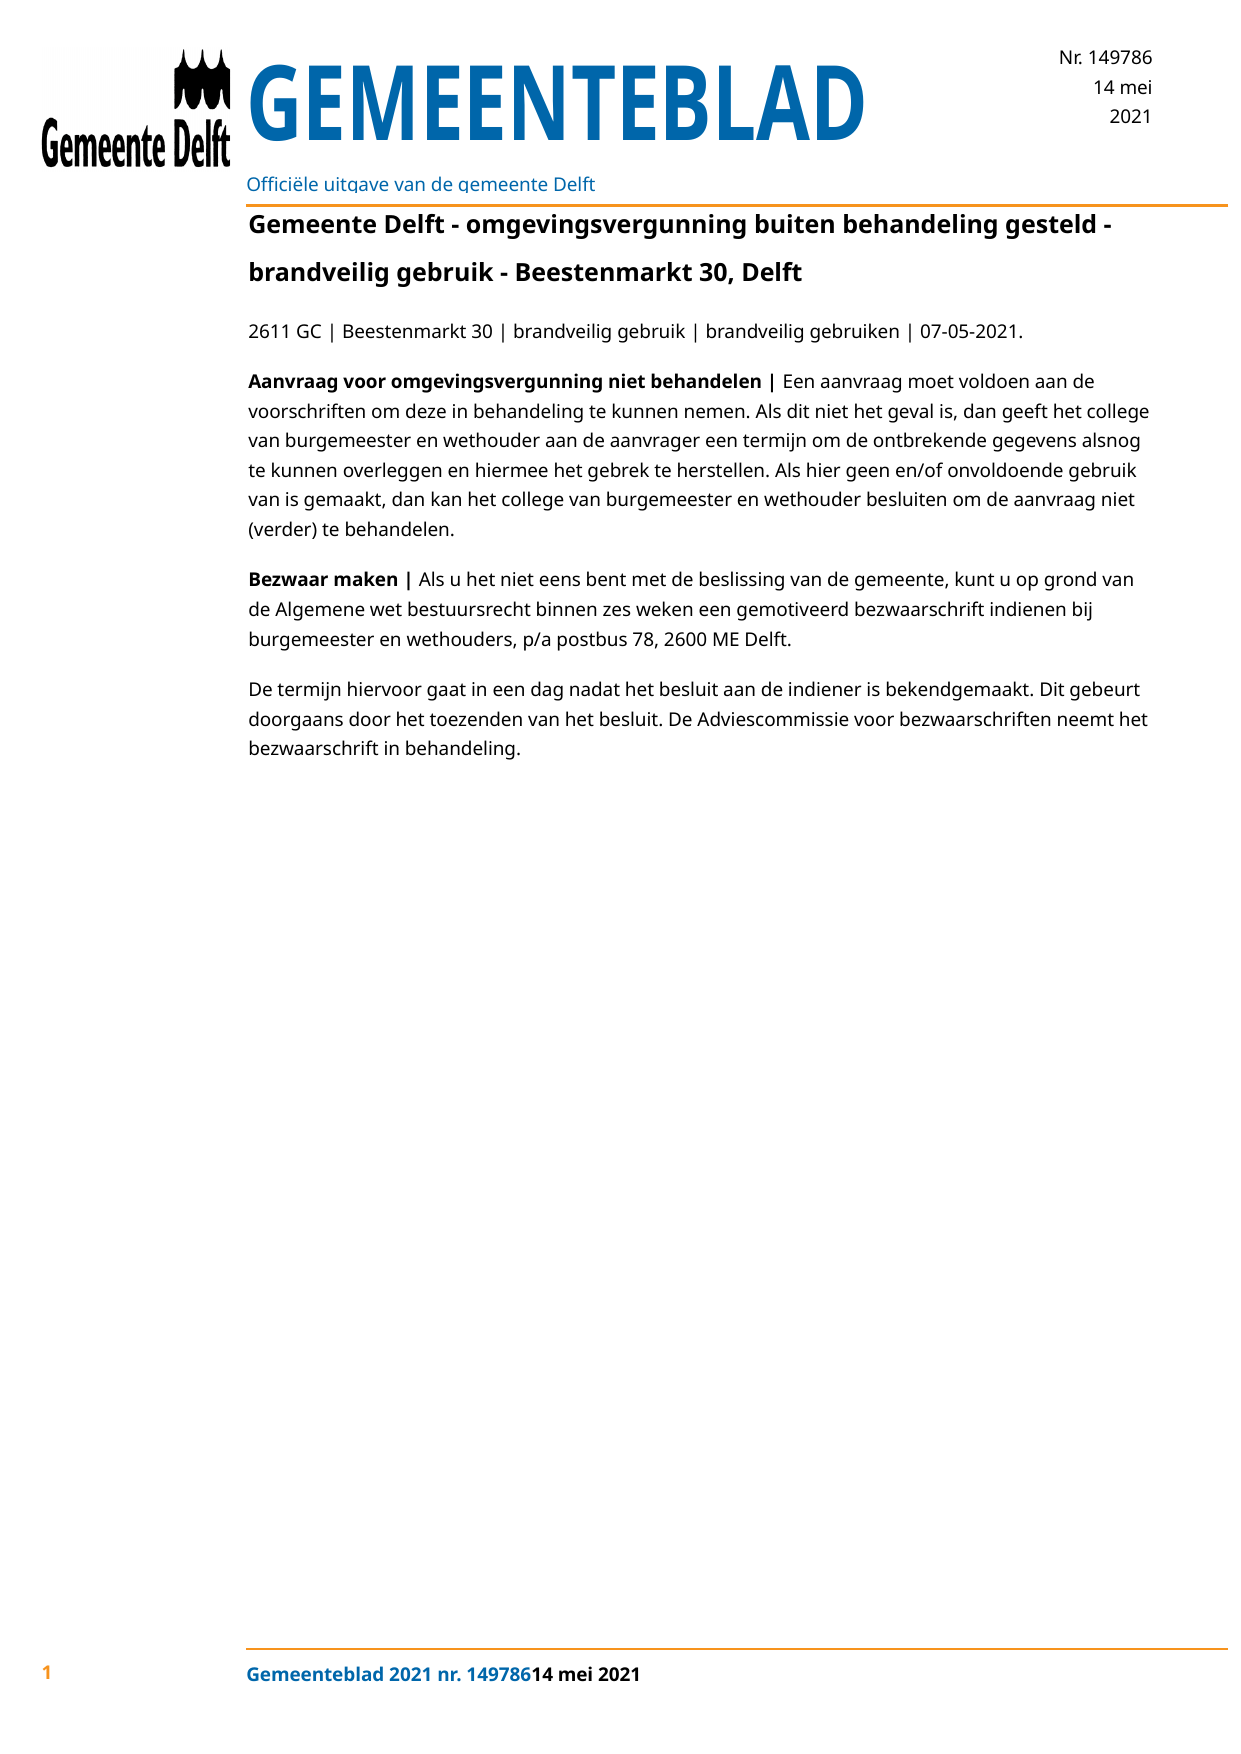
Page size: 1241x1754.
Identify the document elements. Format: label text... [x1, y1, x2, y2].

text Bezwaar maken | Als u het niet eens bent met de beslissing van de gemeente, kunt u op grond van de Algemene wet bestuursrecht binnen zes weken een gemotiveerd bezwaarschrift indienen bij burgemeester en wethouders, p/a postbus 78, 2600 ME Delft. [248, 567, 1152, 652]
text Aanvraag voor omgevingsvergunning niet behandelen | Een aanvraag moet voldoen aan de voorschriften om deze in behandeling te kunnen nemen. Als dit niet het geval is, dan geeft het college van burgemeester en wethouder aan de aanvrager een termijn om de ontbrekende gegevens alsnog te kunnen overleggen en hiermee het gebrek te herstellen. Als hier geen en/of onvoldoende gebruik van is gemaakt, dan kan het college van burgemeester en wethouder besluiten om de aanvraag niet (verder) te behandelen. [248, 368, 1152, 542]
text Gemeente Delft - omgevingsvergunning buiten behandeling gesteld - brandveilig gebruik - Beestenmarkt 30, Delft [248, 207, 1152, 288]
text De termijn hiervoor gaat in een dag nadat het besluit aan de indiener is bekendgemaakt. Dit gebeurt doorgaans door het toezenden van het besluit. De Adviescommissie voor bezwaarschriften neemt het bezwaarschrift in behandeling. [248, 676, 1152, 761]
text 2611 GC | Beestenmarkt 30 | brandveilig gebruik | brandveilig gebruiken | 07-05-2021. [248, 318, 1152, 344]
picture [41, 47, 231, 172]
